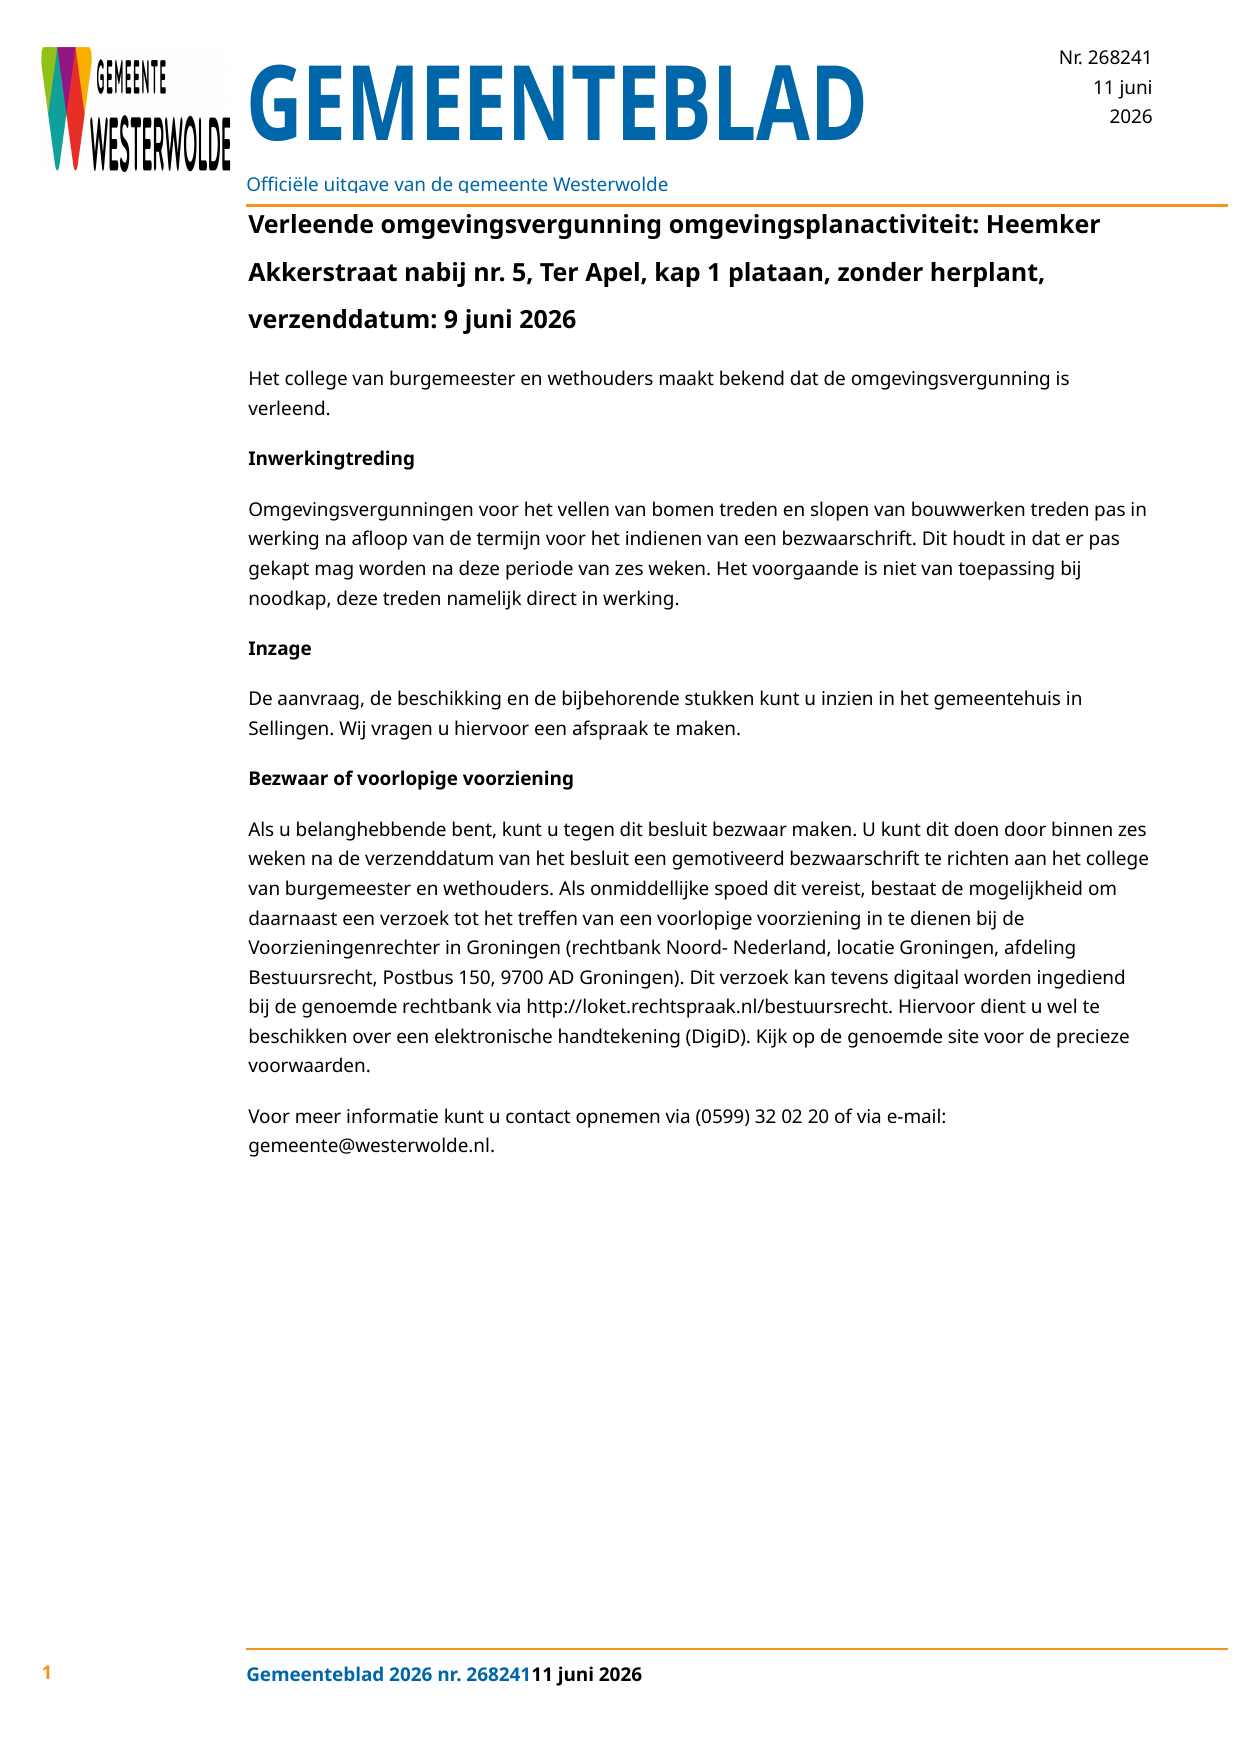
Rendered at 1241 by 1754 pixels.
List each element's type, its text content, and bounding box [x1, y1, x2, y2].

text Als u belanghebbende bent, kunt u tegen dit besluit bezwaar maken. U kunt dit doen door binnen zes weken na de verzenddatum van het besluit een gemotiveerd bezwaarschrift te richten aan het college van burgemeester en wethouders. Als onmiddellijke spoed dit vereist, bestaat de mogelijkheid om daarnaast een verzoek tot het treffen van een voorlopige voorziening in te dienen bij de Voorzieningenrechter in Groningen (rechtbank Noord- Nederland, locatie Groningen, afdeling Bestuursrecht, Postbus 150, 9700 AD Groningen). Dit verzoek kan tevens digitaal worden ingediend bij de genoemde rechtbank via http://loket.rechtspraak.nl/bestuursrecht. Hiervoor dient u wel te beschikken over een elektronische handtekening (DigiD). Kijk op de genoemde site voor de precieze voorwaarden. [248, 816, 1152, 1078]
text Inwerkingtreding [248, 446, 1152, 471]
picture [41, 47, 231, 172]
text Omgevingsvergunningen voor het vellen van bomen treden en slopen van bouwwerken treden pas in werking na afloop van de termijn voor het indienen van een bezwaarschrift. Dit houdt in dat er pas gekapt mag worden na deze periode van zes weken. Het voorgaande is niet van toepassing bij noodkap, deze treden namelijk direct in werking. [248, 496, 1152, 610]
text Verleende omgevingsvergunning omgevingsplanactiviteit: Heemker Akkerstraat nabij nr. 5, Ter Apel, kap 1 plataan, zonder herplant, verzenddatum: 9 juni 2026 [248, 207, 1152, 336]
text Voor meer informatie kunt u contact opnemen via (0599) 32 02 20 of via e-mail: gemeente@westerwolde.nl. [248, 1103, 1152, 1158]
text De aanvraag, de beschikking en de bijbehorende stukken kunt u inzien in het gemeentehuis in Sellingen. Wij vragen u hiervoor een afspraak te maken. [248, 686, 1152, 741]
text Het college van burgemeester en wethouders maakt bekend dat de omgevingsvergunning is verleend. [248, 366, 1152, 421]
text Inzage [248, 635, 1152, 661]
text Bezwaar of voorlopige voorziening [248, 766, 1152, 791]
